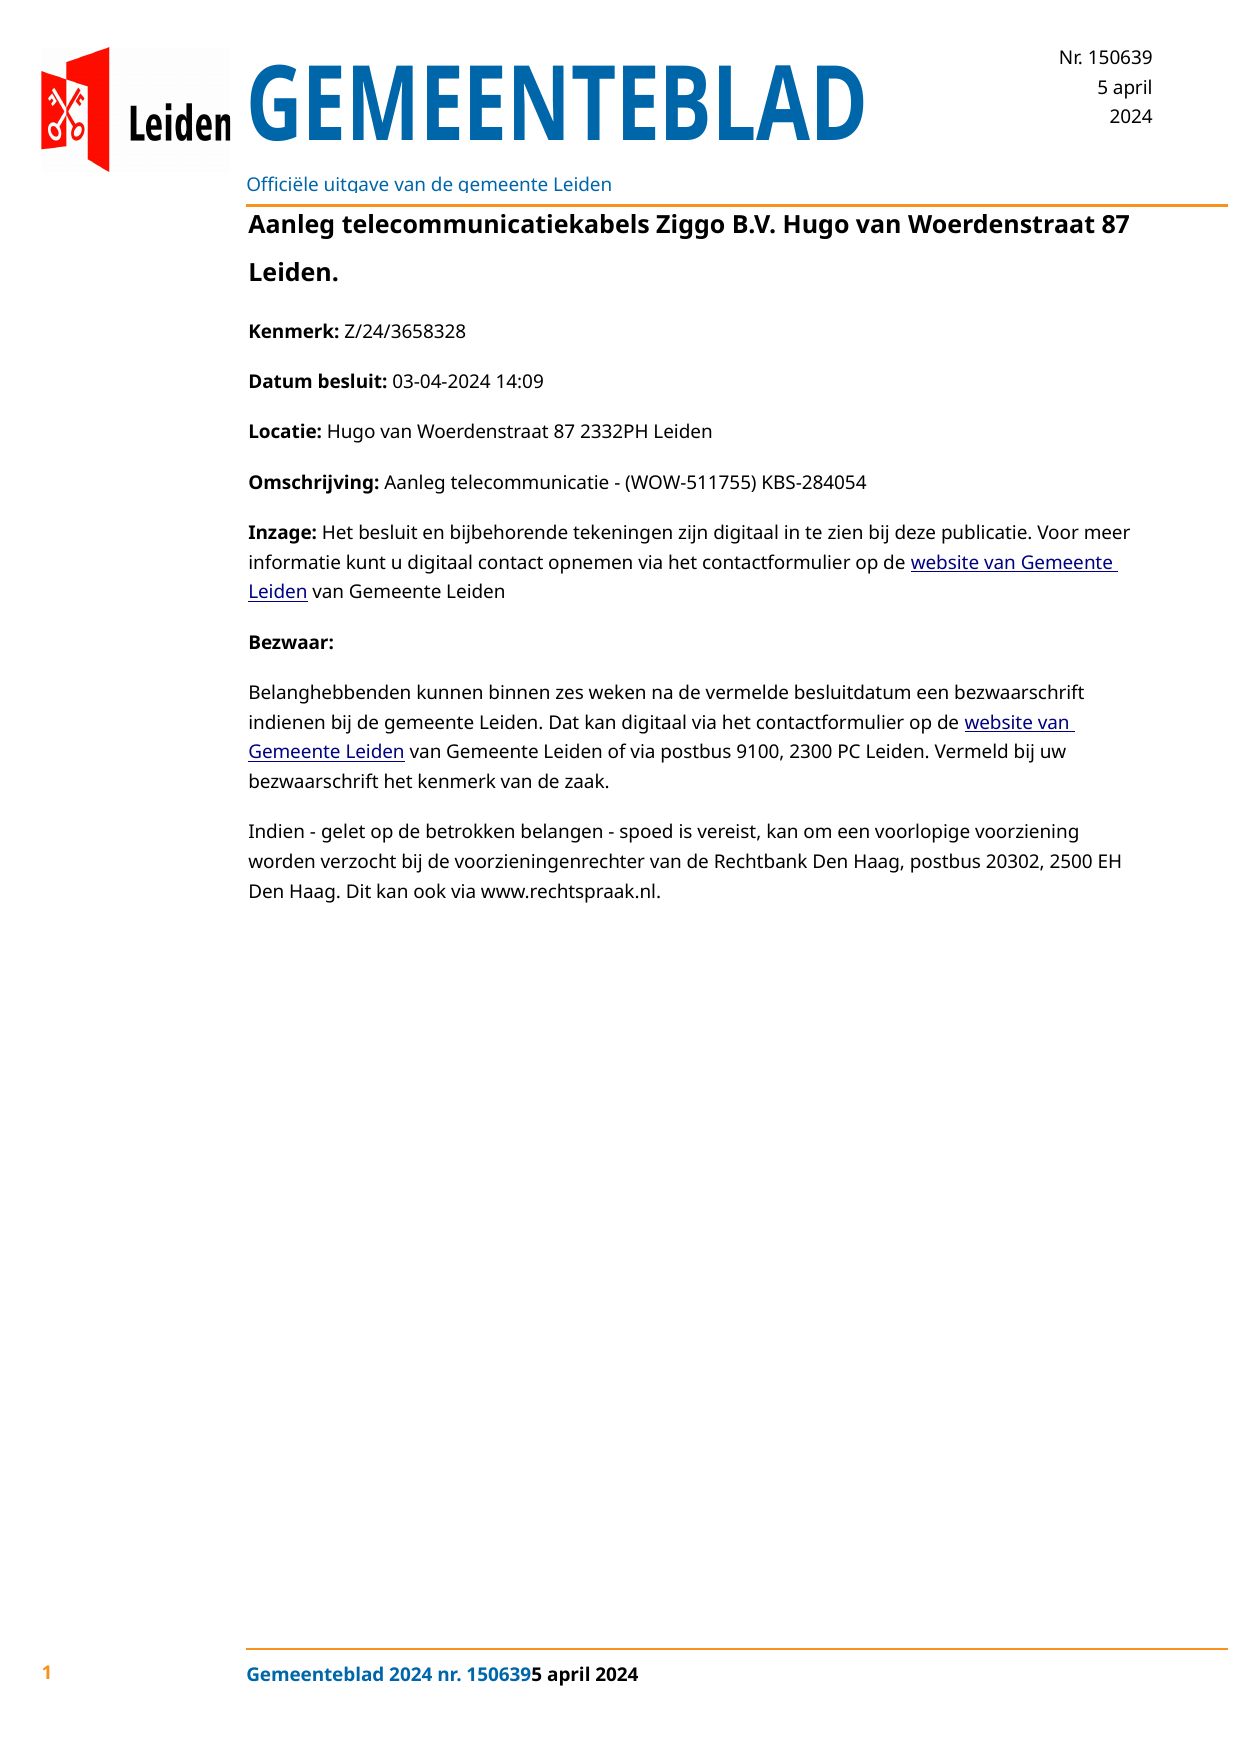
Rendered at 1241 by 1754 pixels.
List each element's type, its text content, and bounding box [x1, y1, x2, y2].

text Bezwaar: [248, 629, 1152, 655]
text Inzage: Het besluit en bijbehorende tekeningen zijn digitaal in te zien bij deze publicatie. Voor meer informatie kunt u digitaal contact opnemen via het contactformulier op de website van Gemeente Leiden van Gemeente Leiden [248, 519, 1152, 604]
text Locatie: Hugo van Woerdenstraat 87 2332PH Leiden [248, 419, 1152, 444]
text Belanghebbenden kunnen binnen zes weken na de vermelde besluitdatum een bezwaarschrift indienen bij de gemeente Leiden. Dat kan digitaal via het contactformulier op de website van Gemeente Leiden van Gemeente Leiden of via postbus 9100, 2300 PC Leiden. Vermeld bij uw bezwaarschrift het kenmerk van de zaak. [248, 679, 1152, 794]
text Indien - gelet op de betrokken belangen - spoed is vereist, kan om een voorlopige voorziening worden verzocht bij de voorzieningenrechter van de Rechtbank Den Haag, postbus 20302, 2500 EH Den Haag. Dit kan ook via www.rechtspraak.nl. [248, 819, 1152, 904]
text Kenmerk: Z/24/3658328 [248, 318, 1152, 344]
text Datum besluit: 03-04-2024 14:09 [248, 368, 1152, 394]
text Aanleg telecommunicatiekabels Ziggo B.V. Hugo van Woerdenstraat 87 Leiden. [248, 207, 1152, 288]
text Omschrijving: Aanleg telecommunicatie - (WOW-511755) KBS-284054 [248, 469, 1152, 495]
picture [41, 47, 231, 172]
